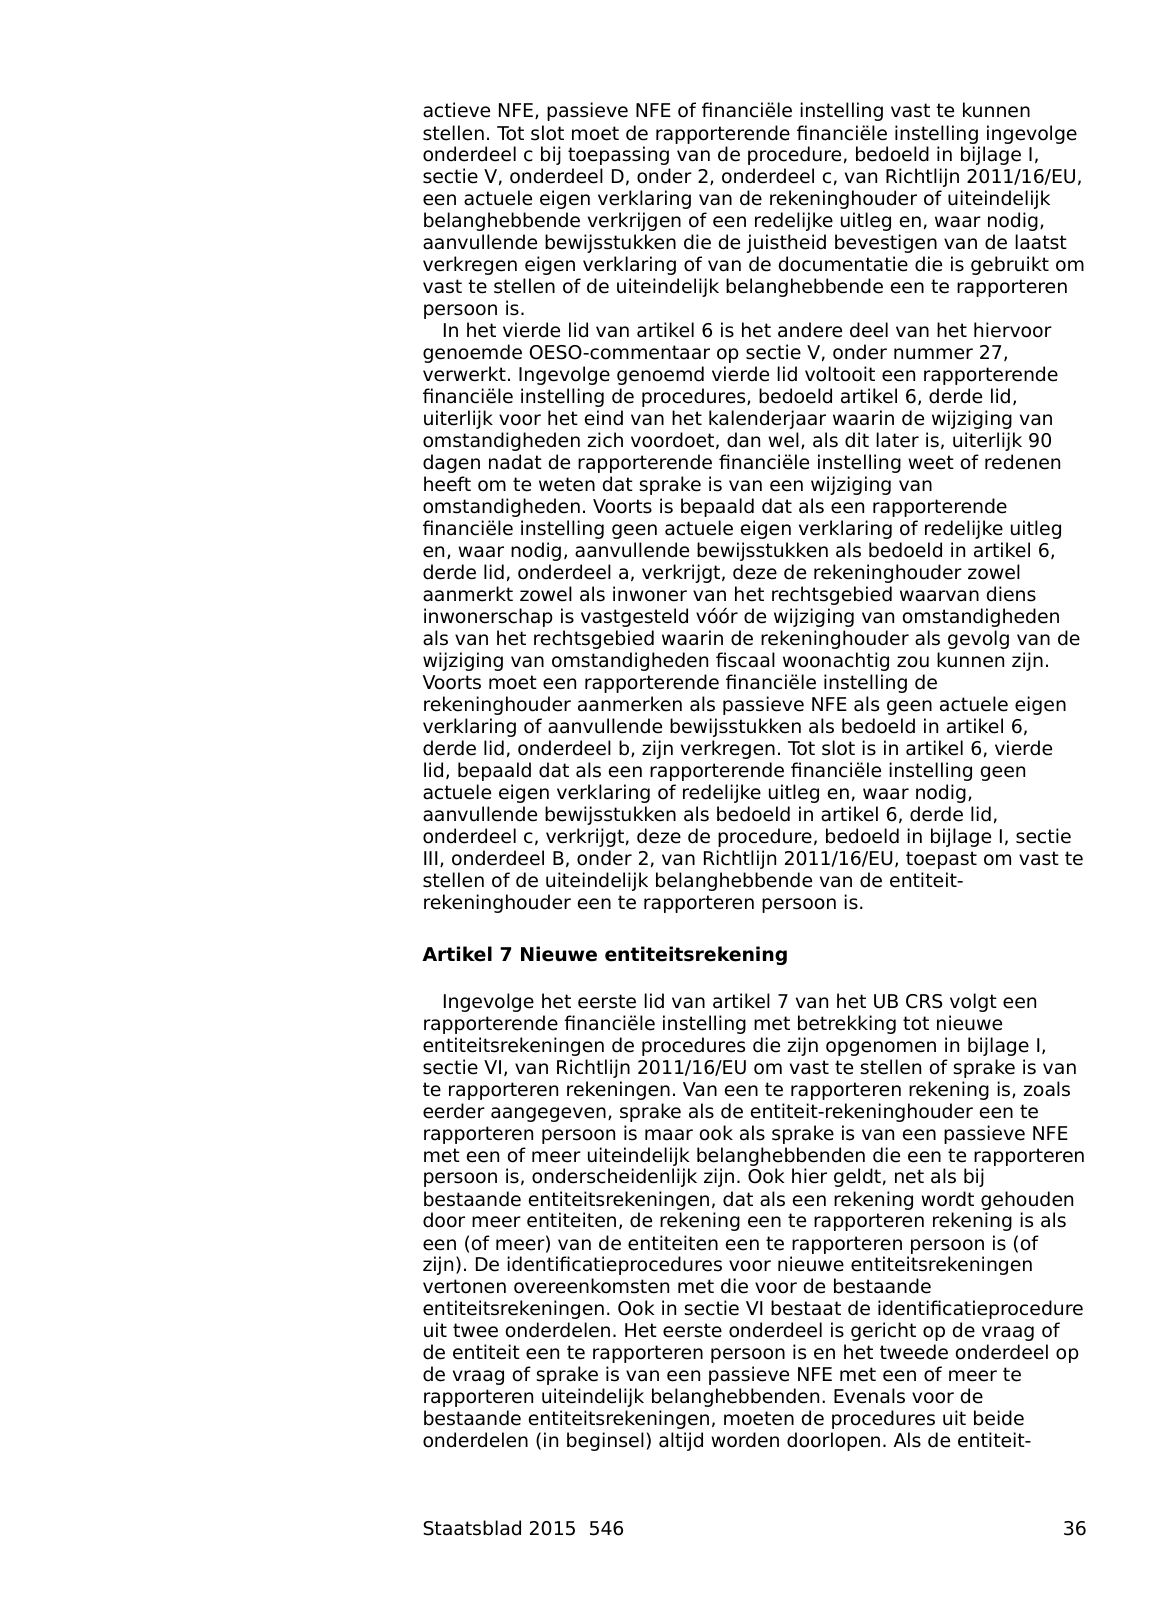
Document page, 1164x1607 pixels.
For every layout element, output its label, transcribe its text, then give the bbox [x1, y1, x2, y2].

text Ingevolge het eerste lid van artikel 7 van het UB CRS volgt een rapporterende financiële instelling met betrekking tot nieuwe entiteitsrekeningen de procedures die zijn opgenomen in bijlage I, sectie VI, van Richtlijn 2011/16/EU om vast te stellen of sprake is van te rapporteren rekeningen. Van een te rapporteren rekening is, zoals eerder aangegeven, sprake als de entiteit-rekeninghouder een te rapporteren persoon is maar ook als sprake is van een passieve NFE met een of meer uiteindelijk belanghebbenden die een te rapporteren persoon is, onderscheidenlijk zijn. Ook hier geldt, net als bij bestaande entiteitsrekeningen, dat als een rekening wordt gehouden door meer entiteiten, de rekening een te rapporteren rekening is als een (of meer) van de entiteiten een te rapporteren persoon is (of zijn). De identificatieprocedures voor nieuwe entiteitsrekeningen vertonen overeenkomsten met die voor de bestaande entiteitsrekeningen. Ook in sectie VI bestaat de identificatieprocedure uit twee onderdelen. Het eerste onderdeel is gericht op de vraag of de entiteit een te rapporteren persoon is en het tweede onderdeel op de vraag of sprake is van een passieve NFE met een of meer te rapporteren uiteindelijk belanghebbenden. Evenals voor de bestaande entiteitsrekeningen, moeten de procedures uit beide onderdelen (in beginsel) altijd worden doorlopen. Als de entiteit- [422, 991, 1087, 1452]
subtitle Artikel 7 Nieuwe entiteitsrekening [422, 944, 1087, 966]
text actieve NFE, passieve NFE of financiële instelling vast te kunnen stellen. Tot slot moet de rapporterende financiële instelling ingevolge onderdeel c bij toepassing van de procedure, bedoeld in bijlage I, sectie V, onderdeel D, onder 2, onderdeel c, van Richtlijn 2011/16/EU, een actuele eigen verklaring van de rekeninghouder of uiteindelijk belanghebbende verkrijgen of een redelijke uitleg en, waar nodig, aanvullende bewijsstukken die de juistheid bevestigen van de laatst verkregen eigen verklaring of van de documentatie die is gebruikt om vast te stellen of de uiteindelijk belanghebbende een te rapporteren persoon is. [422, 100, 1087, 320]
text In het vierde lid van artikel 6 is het andere deel van het hiervoor genoemde OESO-commentaar op sectie V, onder nummer 27, verwerkt. Ingevolge genoemd vierde lid voltooit een rapporterende financiële instelling de procedures, bedoeld artikel 6, derde lid, uiterlijk voor het eind van het kalenderjaar waarin de wijziging van omstandigheden zich voordoet, dan wel, als dit later is, uiterlijk 90 dagen nadat de rapporterende financiële instelling weet of redenen heeft om te weten dat sprake is van een wijziging van omstandigheden. Voorts is bepaald dat als een rapporterende financiële instelling geen actuele eigen verklaring of redelijke uitleg en, waar nodig, aanvullende bewijsstukken als bedoeld in artikel 6, derde lid, onderdeel a, verkrijgt, deze de rekeninghouder zowel aanmerkt zowel als inwoner van het rechtsgebied waarvan diens inwonerschap is vastgesteld vóór de wijziging van omstandigheden als van het rechtsgebied waarin de rekeninghouder als gevolg van de wijziging van omstandigheden fiscaal woonachtig zou kunnen zijn. Voorts moet een rapporterende financiële instelling de rekeninghouder aanmerken als passieve NFE als geen actuele eigen verklaring of aanvullende bewijsstukken als bedoeld in artikel 6, derde lid, onderdeel b, zijn verkregen. Tot slot is in artikel 6, vierde lid, bepaald dat als een rapporterende financiële instelling geen actuele eigen verklaring of redelijke uitleg en, waar nodig, aanvullende bewijsstukken als bedoeld in artikel 6, derde lid, onderdeel c, verkrijgt, deze de procedure, bedoeld in bijlage I, sectie III, onderdeel B, onder 2, van Richtlijn 2011/16/EU, toepast om vast te stellen of de uiteindelijk belanghebbende van de entiteit-rekeninghouder een te rapporteren persoon is. [422, 320, 1087, 914]
